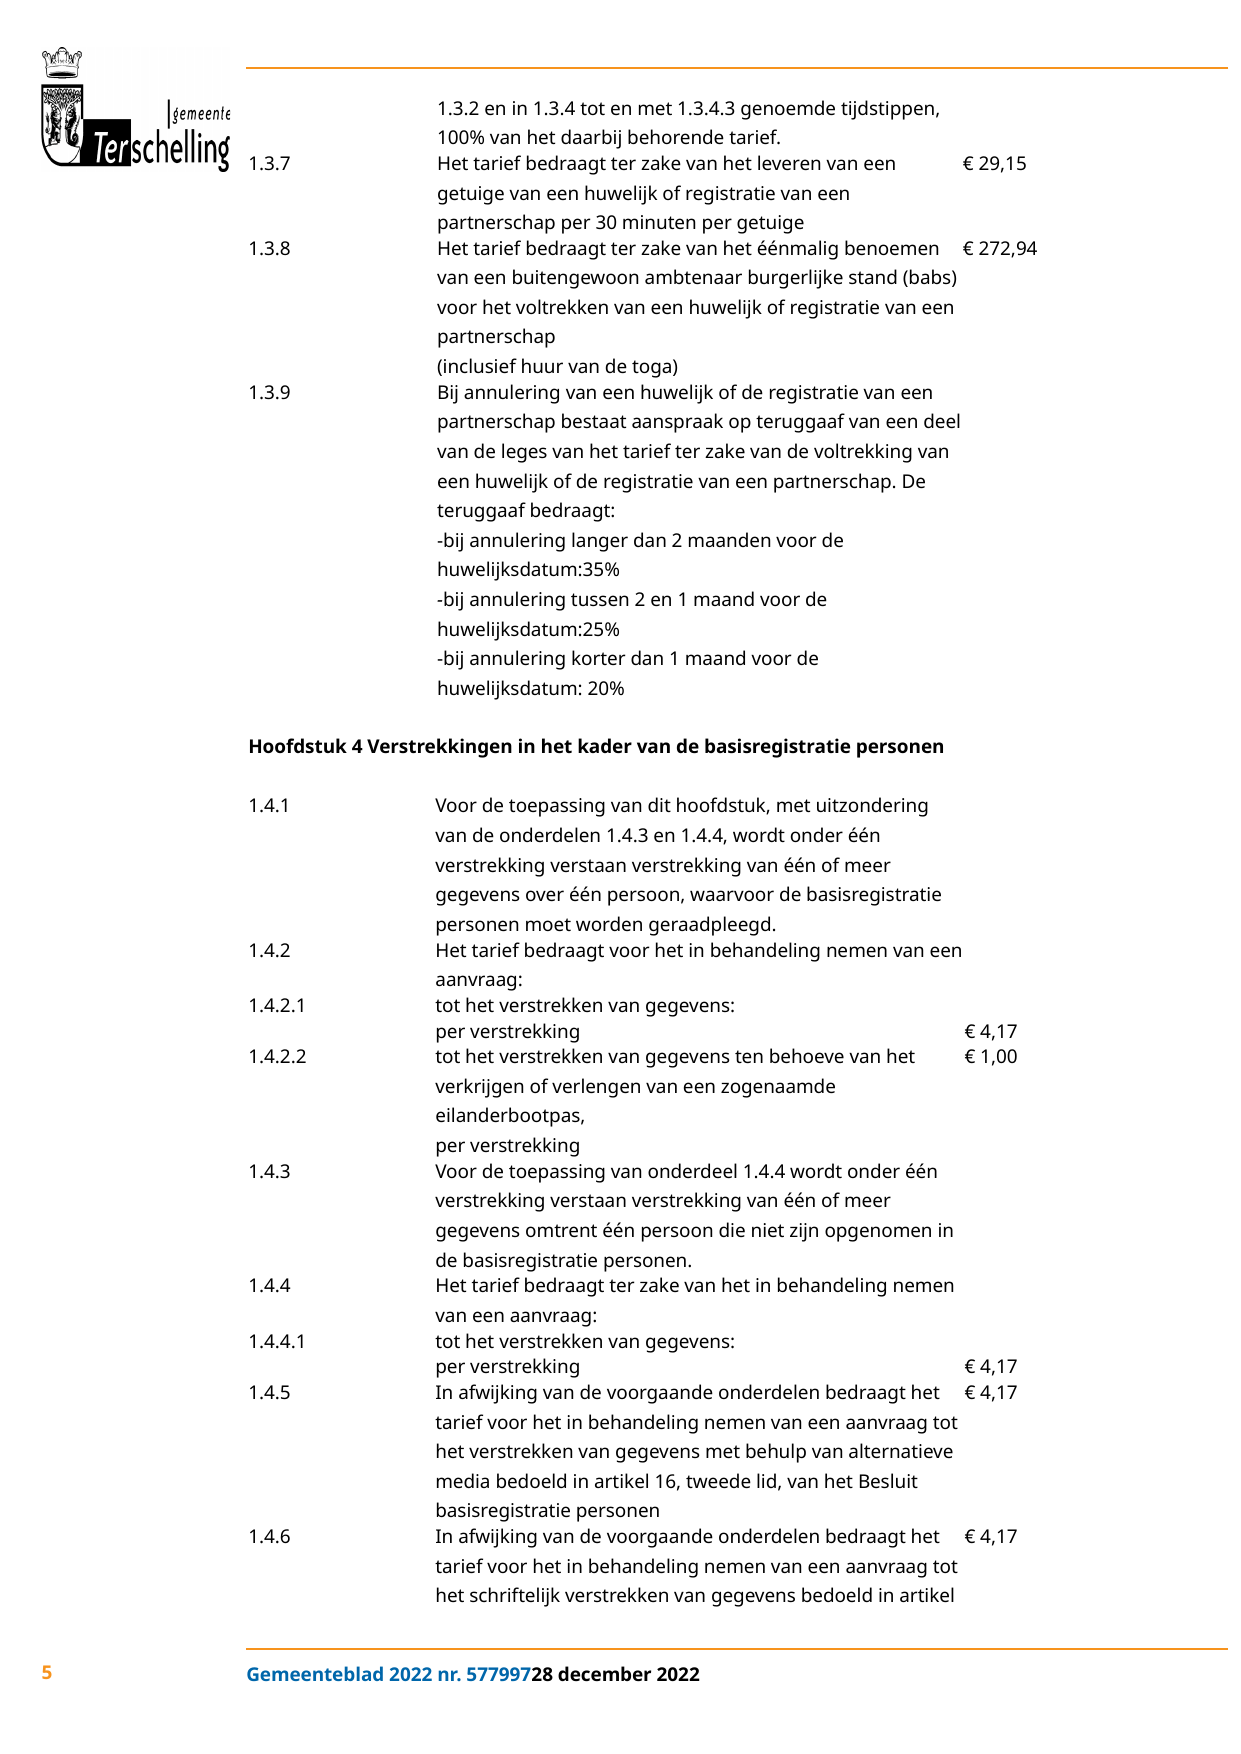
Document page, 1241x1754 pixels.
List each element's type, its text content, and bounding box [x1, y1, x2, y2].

table_cell 1.4.2 [248, 937, 435, 992]
table_cell In afwijking van de voorgaande onderdelen bedraagt het tarief voor het in behandeling nemen van een aanvraag tot het verstrekken van gegevens met behulp van alternatieve media bedoeld in artikel 16, tweede lid, van het Besluit basisregistratie personen [435, 1379, 964, 1523]
table_cell [248, 1354, 435, 1379]
table_cell [964, 992, 1152, 1018]
picture [41, 47, 231, 172]
table_cell [964, 1273, 1152, 1328]
table_cell tot het verstrekken van gegevens: [435, 1328, 964, 1353]
table_cell 1.4.4 [248, 1273, 435, 1328]
table_cell € 4,17 [964, 1523, 1152, 1608]
table_cell [964, 1328, 1152, 1353]
table_cell € 29,15 [963, 150, 1152, 235]
table_cell Bij annulering van een huwelijk of de registratie van een partnerschap bestaat aanspraak op teruggaaf van een deel van de leges van het tarief ter zake van de voltrekking van een huwelijk of de registratie van een partnerschap. De teruggaaf bedraagt: -bij annulering langer dan 2 maanden voor de huwelijksdatum:35% -bij annulering tussen 2 en 1 maand voor de huwelijksdatum:25% -bij annulering korter dan 1 maand voor de huwelijksdatum: 20% [437, 379, 963, 701]
table_cell 1.4.3 [248, 1158, 435, 1272]
table_cell [248, 1018, 435, 1043]
table_cell 1.3.2 en in 1.3.4 tot en met 1.3.4.3 genoemde tijdstippen, 100% van het daarbij behorende tarief. [437, 95, 963, 150]
table_cell [963, 379, 1152, 701]
table_cell In afwijking van de voorgaande onderdelen bedraagt het tarief voor het in behandeling nemen van een aanvraag tot het schriftelijk verstrekken van gegevens bedoeld in artikel [435, 1523, 964, 1608]
table_cell Het tarief bedraagt voor het in behandeling nemen van een aanvraag: [435, 937, 964, 992]
table_cell 1.3.8 [248, 235, 437, 379]
table_cell [964, 1158, 1152, 1272]
table_cell € 4,17 [964, 1379, 1152, 1523]
table_header Voor de toepassing van dit hoofdstuk, met uitzondering van de onderdelen 1.4.3 en 1.4.4, wordt onder één verstrekking verstaan verstrekking van één of meer gegevens over één persoon, waarvoor de basisregistratie personen moet worden geraadpleegd. [435, 793, 964, 937]
table_cell € 4,17 [964, 1018, 1152, 1043]
table_cell 1.4.5 [248, 1379, 435, 1523]
text Hoofdstuk 4 Verstrekkingen in het kader van de basisregistratie personen [248, 733, 1152, 759]
table_cell Het tarief bedraagt ter zake van het leveren van een getuige van een huwelijk of registratie van een partnerschap per 30 minuten per getuige [437, 150, 963, 235]
table_cell € 4,17 [964, 1354, 1152, 1379]
table_cell 1.3.7 [248, 150, 437, 235]
table_cell 1.4.6 [248, 1523, 435, 1608]
table_cell per verstrekking [435, 1354, 964, 1379]
table_header [964, 793, 1152, 937]
table_cell Voor de toepassing van onderdeel 1.4.4 wordt onder één verstrekking verstaan verstrekking van één of meer gegevens omtrent één persoon die niet zijn opgenomen in de basisregistratie personen. [435, 1158, 964, 1272]
table_cell [964, 937, 1152, 992]
table_cell 1.4.4.1 [248, 1328, 435, 1353]
table_cell 1.4.2.2 [248, 1044, 435, 1158]
table_cell € 1,00 [964, 1044, 1152, 1158]
table_cell [963, 95, 1152, 150]
table_cell 1.3.9 [248, 379, 437, 701]
table_cell tot het verstrekken van gegevens: [435, 992, 964, 1018]
table_cell € 272,94 [963, 235, 1152, 379]
table_cell 1.4.2.1 [248, 992, 435, 1018]
table_cell Het tarief bedraagt ter zake van het éénmalig benoemen van een buitengewoon ambtenaar burgerlijke stand (babs) voor het voltrekken van een huwelijk of registratie van een partnerschap (inclusief huur van de toga) [437, 235, 963, 379]
table_cell per verstrekking [435, 1018, 964, 1043]
table_header 1.4.1 [248, 793, 435, 937]
table_cell Het tarief bedraagt ter zake van het in behandeling nemen van een aanvraag: [435, 1273, 964, 1328]
table_cell tot het verstrekken van gegevens ten behoeve van het verkrijgen of verlengen van een zogenaamde eilanderbootpas, per verstrekking [435, 1044, 964, 1158]
table_cell [248, 95, 437, 150]
